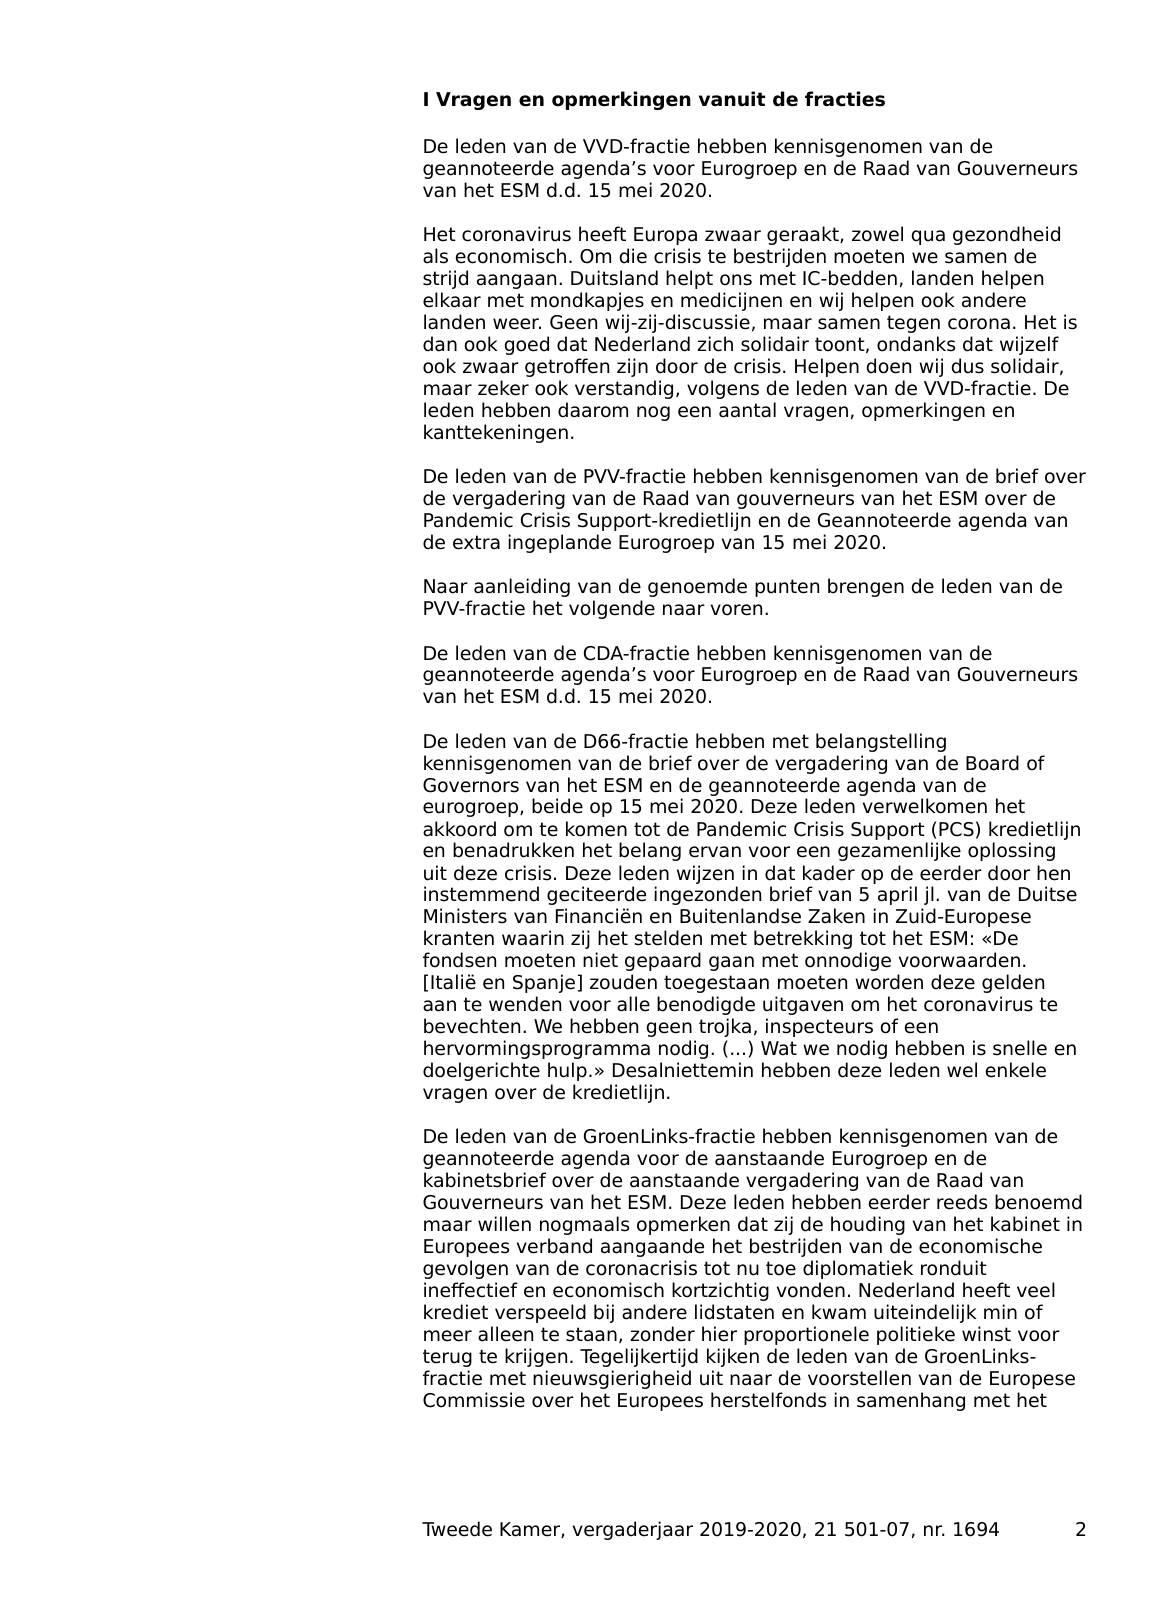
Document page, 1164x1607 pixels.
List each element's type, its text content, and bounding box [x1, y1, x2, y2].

text De leden van de PVV-fractie hebben kennisgenomen van de brief over de vergadering van de Raad van gouverneurs van het ESM over de Pandemic Crisis Support-kredietlijn en de Geannoteerde agenda van de extra ingeplande Eurogroep van 15 mei 2020. [422, 466, 1087, 554]
text De leden van de CDA-fractie hebben kennisgenomen van de geannoteerde agenda’s voor Eurogroep en de Raad van Gouverneurs van het ESM d.d. 15 mei 2020. [422, 642, 1087, 708]
text De leden van de D66-fractie hebben met belangstelling kennisgenomen van de brief over de vergadering van de Board of Governors van het ESM en de geannoteerde agenda van de eurogroep, beide op 15 mei 2020. Deze leden verwelkomen het akkoord om te komen tot de Pandemic Crisis Support (PCS) kredietlijn en benadrukken het belang ervan voor een gezamenlijke oplossing uit deze crisis. Deze leden wijzen in dat kader op de eerder door hen instemmend geciteerde ingezonden brief van 5 april jl. van de Duitse Ministers van Financiën en Buitenlandse Zaken in Zuid-Europese kranten waarin zij het stelden met betrekking tot het ESM: «De fondsen moeten niet gepaard gaan met onnodige voorwaarden. [Italië en Spanje] zouden toegestaan moeten worden deze gelden aan te wenden voor alle benodigde uitgaven om het coronavirus te bevechten. We hebben geen trojka, inspecteurs of een hervormingsprogramma nodig. (...) Wat we nodig hebben is snelle en doelgerichte hulp.» Desalniettemin hebben deze leden wel enkele vragen over de kredietlijn. [422, 731, 1087, 1104]
text De leden van de VVD-fractie hebben kennisgenomen van de geannoteerde agenda’s voor Eurogroep en de Raad van Gouverneurs van het ESM d.d. 15 mei 2020. [422, 136, 1087, 202]
text De leden van de GroenLinks-fractie hebben kennisgenomen van de geannoteerde agenda voor de aanstaande Eurogroep en de kabinetsbrief over de aanstaande vergadering van de Raad van Gouverneurs van het ESM. Deze leden hebben eerder reeds benoemd maar willen nogmaals opmerken dat zij de houding van het kabinet in Europees verband aangaande het bestrijden van de economische gevolgen van de coronacrisis tot nu toe diplomatiek ronduit ineffectief en economisch kortzichtig vonden. Nederland heeft veel krediet verspeeld bij andere lidstaten en kwam uiteindelijk min of meer alleen te staan, zonder hier proportionele politieke winst voor terug te krijgen. Tegelijkertijd kijken de leden van de GroenLinks-fractie met nieuwsgierigheid uit naar de voorstellen van de Europese Commissie over het Europees herstelfonds in samenhang met het [422, 1126, 1087, 1412]
text Het coronavirus heeft Europa zwaar geraakt, zowel qua gezondheid als economisch. Om die crisis te bestrijden moeten we samen de strijd aangaan. Duitsland helpt ons met IC-bedden, landen helpen elkaar met mondkapjes en medicijnen en wij helpen ook andere landen weer. Geen wij-zij-discussie, maar samen tegen corona. Het is dan ook goed dat Nederland zich solidair toont, ondanks dat wijzelf ook zwaar getroffen zijn door de crisis. Helpen doen wij dus solidair, maar zeker ook verstandig, volgens de leden van de VVD-fractie. De leden hebben daarom nog een aantal vragen, opmerkingen en kanttekeningen. [422, 224, 1087, 444]
text Naar aanleiding van de genoemde punten brengen de leden van de PVV-fractie het volgende naar voren. [422, 576, 1087, 620]
subtitle I Vragen en opmerkingen vanuit de fracties [422, 89, 1087, 111]
